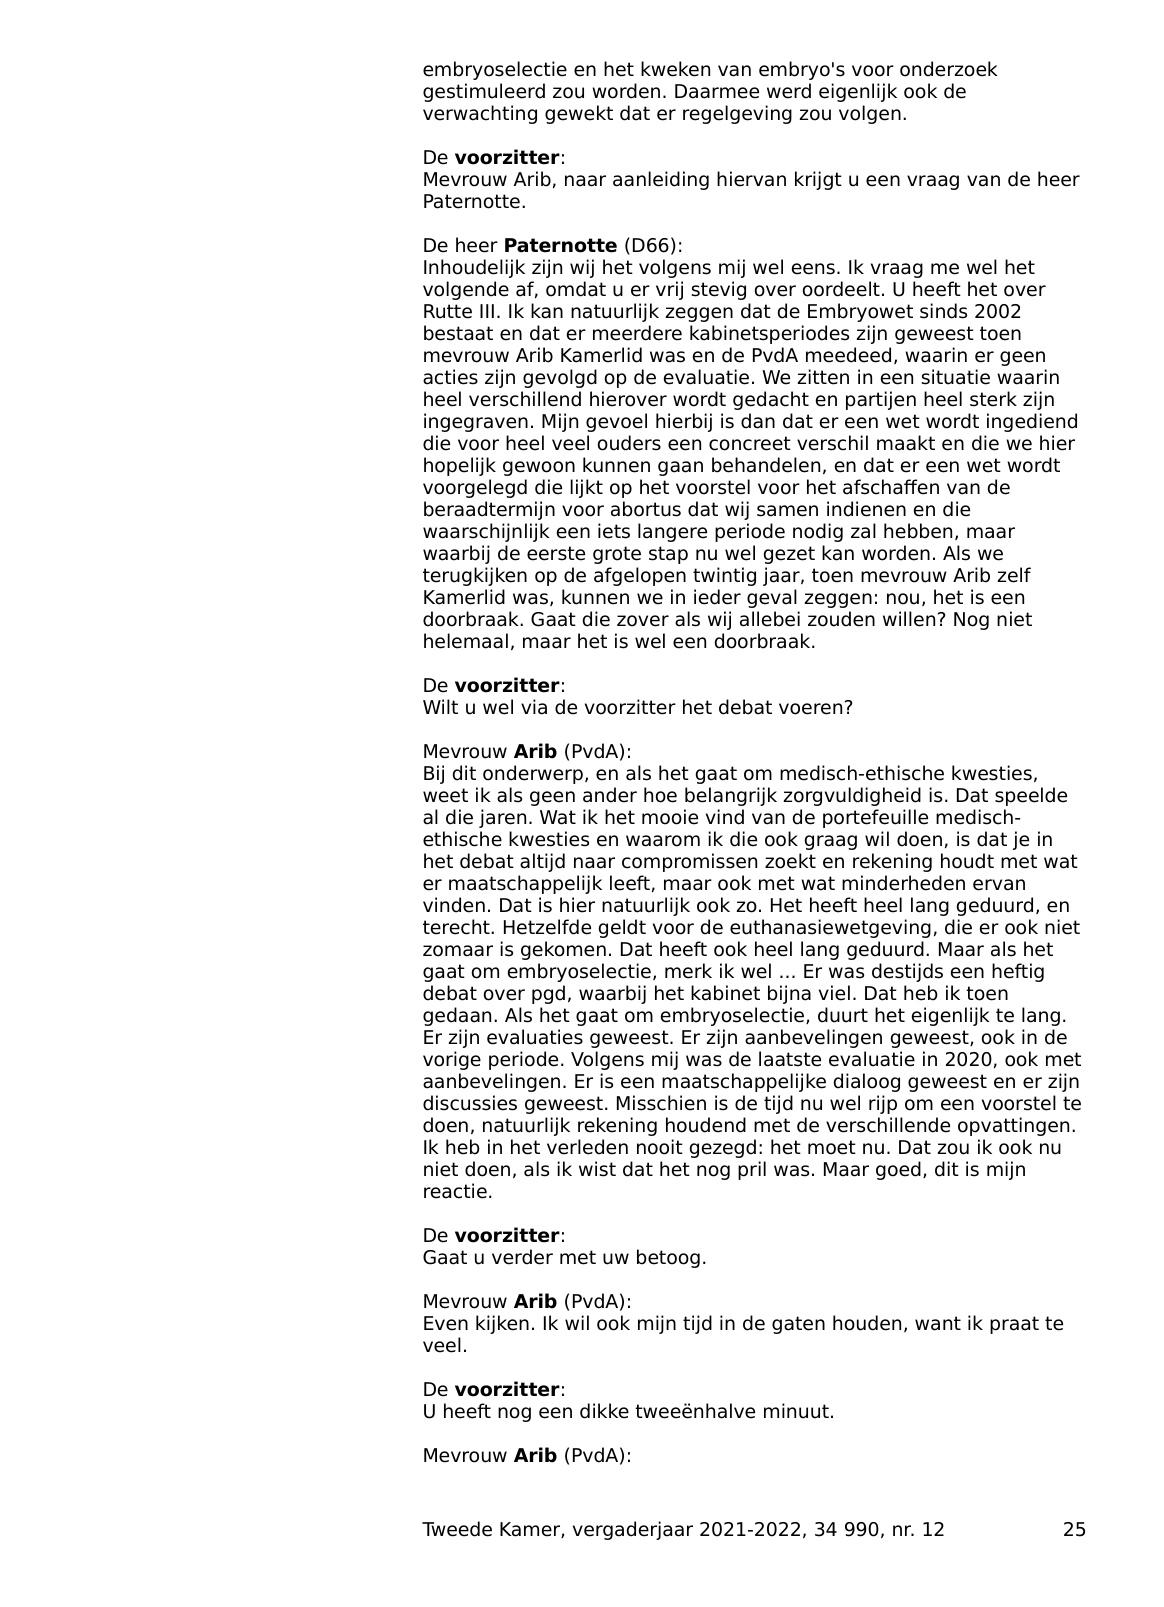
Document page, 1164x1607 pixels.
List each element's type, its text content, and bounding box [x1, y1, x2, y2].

text De voorzitter: [422, 1225, 1087, 1247]
text Mevrouw Arib, naar aanleiding hiervan krijgt u een vraag van de heer Paternotte. [422, 169, 1087, 213]
text De voorzitter: [422, 1379, 1087, 1401]
text Gaat u verder met uw betoog. [422, 1247, 1087, 1269]
text Mevrouw Arib (PvdA): [422, 741, 1087, 763]
text De voorzitter: [422, 147, 1087, 169]
text Bij dit onderwerp, en als het gaat om medisch-ethische kwesties, weet ik als geen ander hoe belangrijk zorgvuldigheid is. Dat speelde al die jaren. Wat ik het mooie vind van de portefeuille medisch-ethische kwesties en waarom ik die ook graag wil doen, is dat je in het debat altijd naar compromissen zoekt en rekening houdt met wat er maatschappelijk leeft, maar ook met wat minderheden ervan vinden. Dat is hier natuurlijk ook zo. Het heeft heel lang geduurd, en terecht. Hetzelfde geldt voor de euthanasiewetgeving, die er ook niet zomaar is gekomen. Dat heeft ook heel lang geduurd. Maar als het gaat om embryoselectie, merk ik wel ... Er was destijds een heftig debat over pgd, waarbij het kabinet bijna viel. Dat heb ik toen gedaan. Als het gaat om embryoselectie, duurt het eigenlijk te lang. Er zijn evaluaties geweest. Er zijn aanbevelingen geweest, ook in de vorige periode. Volgens mij was de laatste evaluatie in 2020, ook met aanbevelingen. Er is een maatschappelijke dialoog geweest en er zijn discussies geweest. Misschien is de tijd nu wel rijp om een voorstel te doen, natuurlijk rekening houdend met de verschillende opvattingen. Ik heb in het verleden nooit gezegd: het moet nu. Dat zou ik ook nu niet doen, als ik wist dat het nog pril was. Maar goed, dit is mijn reactie. [422, 763, 1087, 1203]
text De heer Paternotte (D66): [422, 235, 1087, 257]
text U heeft nog een dikke tweeënhalve minuut. [422, 1401, 1087, 1423]
text embryoselectie en het kweken van embryo's voor onderzoek gestimuleerd zou worden. Daarmee werd eigenlijk ook de verwachting gewekt dat er regelgeving zou volgen. [422, 59, 1087, 125]
text Wilt u wel via de voorzitter het debat voeren? [422, 697, 1087, 719]
text Even kijken. Ik wil ook mijn tijd in de gaten houden, want ik praat te veel. [422, 1313, 1087, 1357]
text Mevrouw Arib (PvdA): [422, 1445, 1087, 1467]
text De voorzitter: [422, 675, 1087, 697]
text Mevrouw Arib (PvdA): [422, 1291, 1087, 1313]
text Inhoudelijk zijn wij het volgens mij wel eens. Ik vraag me wel het volgende af, omdat u er vrij stevig over oordeelt. U heeft het over Rutte III. Ik kan natuurlijk zeggen dat de Embryowet sinds 2002 bestaat en dat er meerdere kabinetsperiodes zijn geweest toen mevrouw Arib Kamerlid was en de PvdA meedeed, waarin er geen acties zijn gevolgd op de evaluatie. We zitten in een situatie waarin heel verschillend hierover wordt gedacht en partijen heel sterk zijn ingegraven. Mijn gevoel hierbij is dan dat er een wet wordt ingediend die voor heel veel ouders een concreet verschil maakt en die we hier hopelijk gewoon kunnen gaan behandelen, en dat er een wet wordt voorgelegd die lijkt op het voorstel voor het afschaffen van de beraadtermijn voor abortus dat wij samen indienen en die waarschijnlijk een iets langere periode nodig zal hebben, maar waarbij de eerste grote stap nu wel gezet kan worden. Als we terugkijken op de afgelopen twintig jaar, toen mevrouw Arib zelf Kamerlid was, kunnen we in ieder geval zeggen: nou, het is een doorbraak. Gaat die zover als wij allebei zouden willen? Nog niet helemaal, maar het is wel een doorbraak. [422, 257, 1087, 653]
